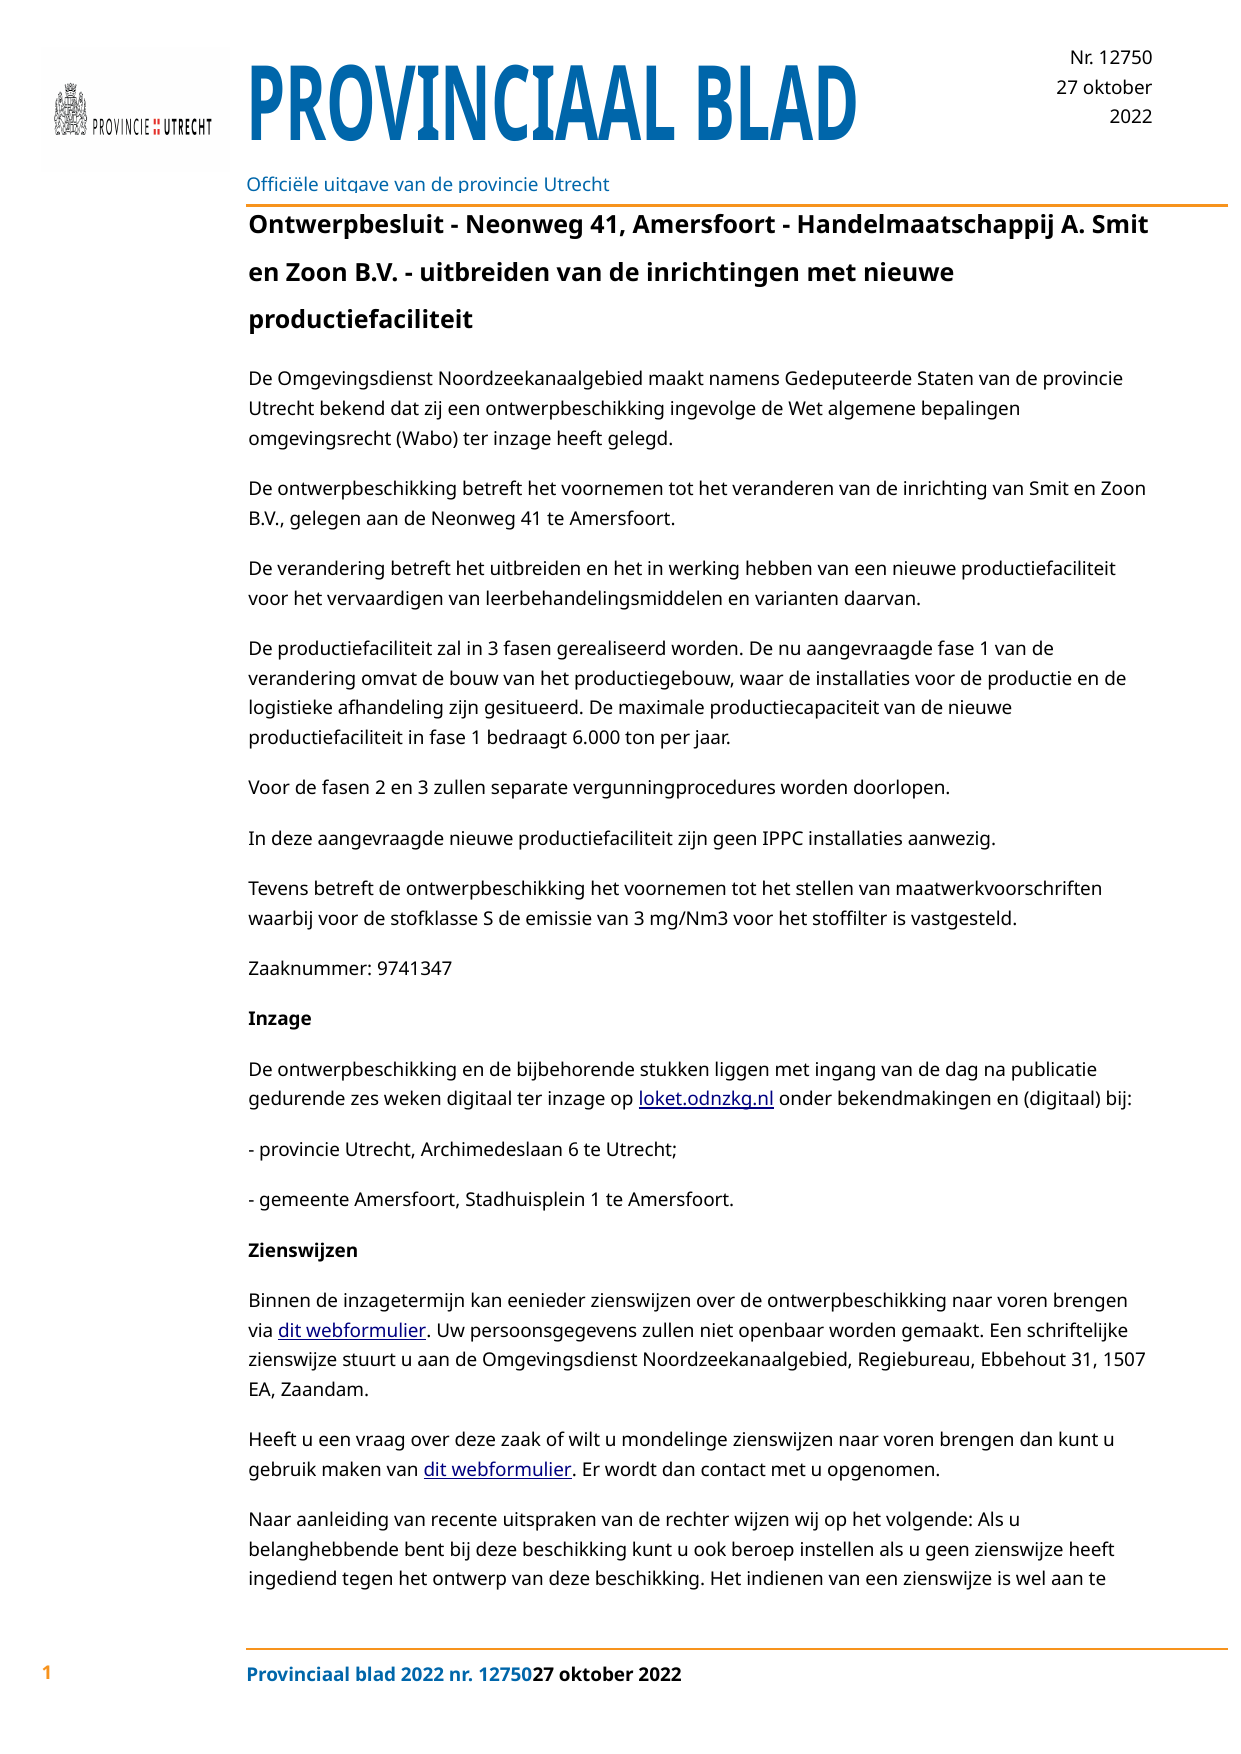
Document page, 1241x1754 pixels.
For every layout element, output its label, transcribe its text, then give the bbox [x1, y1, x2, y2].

text Zienswijzen [248, 1237, 1152, 1262]
text - provincie Utrecht, Archimedeslaan 6 te Utrecht; [248, 1136, 1152, 1162]
text Voor de fasen 2 en 3 zullen separate vergunningprocedures worden doorlopen. [248, 774, 1152, 800]
text De productiefaciliteit zal in 3 fasen gerealiseerd worden. De nu aangevraagde fase 1 van de verandering omvat de bouw van het productiegebouw, waar de installaties voor de productie en de logistieke afhandeling zijn gesitueerd. De maximale productiecapaciteit van de nieuwe productiefaciliteit in fase 1 bedraagt 6.000 ton per jaar. [248, 635, 1152, 749]
text Zaaknummer: 9741347 [248, 955, 1152, 981]
text Naar aanleiding van recente uitspraken van de rechter wijzen wij op het volgende: Als u belanghebbende bent bij deze beschikking kunt u ook beroep instellen als u geen zienswijze heeft ingediend tegen het ontwerp van deze beschikking. Het indienen van een zienswijze is wel aan te [248, 1506, 1152, 1591]
text De verandering betreft het uitbreiden en het in werking hebben van een nieuwe productiefaciliteit voor het vervaardigen van leerbehandelingsmiddelen en varianten daarvan. [248, 555, 1152, 610]
text In deze aangevraagde nieuwe productiefaciliteit zijn geen IPPC installaties aanwezig. [248, 825, 1152, 850]
text Tevens betreft de ontwerpbeschikking het voornemen tot het stellen van maatwerkvoorschriften waarbij voor de stofklasse S de emissie van 3 mg/Nm3 voor het stoffilter is vastgesteld. [248, 875, 1152, 930]
text Heeft u een vraag over deze zaak of wilt u mondelinge zienswijzen naar voren brengen dan kunt u gebruik maken van dit webformulier. Er wordt dan contact met u opgenomen. [248, 1426, 1152, 1482]
picture [41, 47, 231, 172]
text De Omgevingsdienst Noordzeekanaalgebied maakt namens Gedeputeerde Staten van de provincie Utrecht bekend dat zij een ontwerpbeschikking ingevolge de Wet algemene bepalingen omgevingsrecht (Wabo) ter inzage heeft gelegd. [248, 366, 1152, 450]
text Inzage [248, 1006, 1152, 1031]
text De ontwerpbeschikking betreft het voornemen tot het veranderen van de inrichting van Smit en Zoon B.V., gelegen aan de Neonweg 41 te Amersfoort. [248, 475, 1152, 530]
text De ontwerpbeschikking en de bijbehorende stukken liggen met ingang van de dag na publicatie gedurende zes weken digitaal ter inzage op loket.odnzkg.nl onder bekendmakingen en (digitaal) bij: [248, 1056, 1152, 1111]
text Binnen de inzagetermijn kan eenieder zienswijzen over de ontwerpbeschikking naar voren brengen via dit webformulier. Uw persoonsgegevens zullen niet openbaar worden gemaakt. Een schriftelijke zienswijze stuurt u aan de Omgevingsdienst Noordzeekanaalgebied, Regiebureau, Ebbehout 31, 1507 EA, Zaandam. [248, 1287, 1152, 1402]
text - gemeente Amersfoort, Stadhuisplein 1 te Amersfoort. [248, 1186, 1152, 1212]
text Ontwerpbesluit - Neonweg 41, Amersfoort - Handelmaatschappij A. Smit en Zoon B.V. - uitbreiden van de inrichtingen met nieuwe productiefaciliteit [248, 207, 1152, 336]
